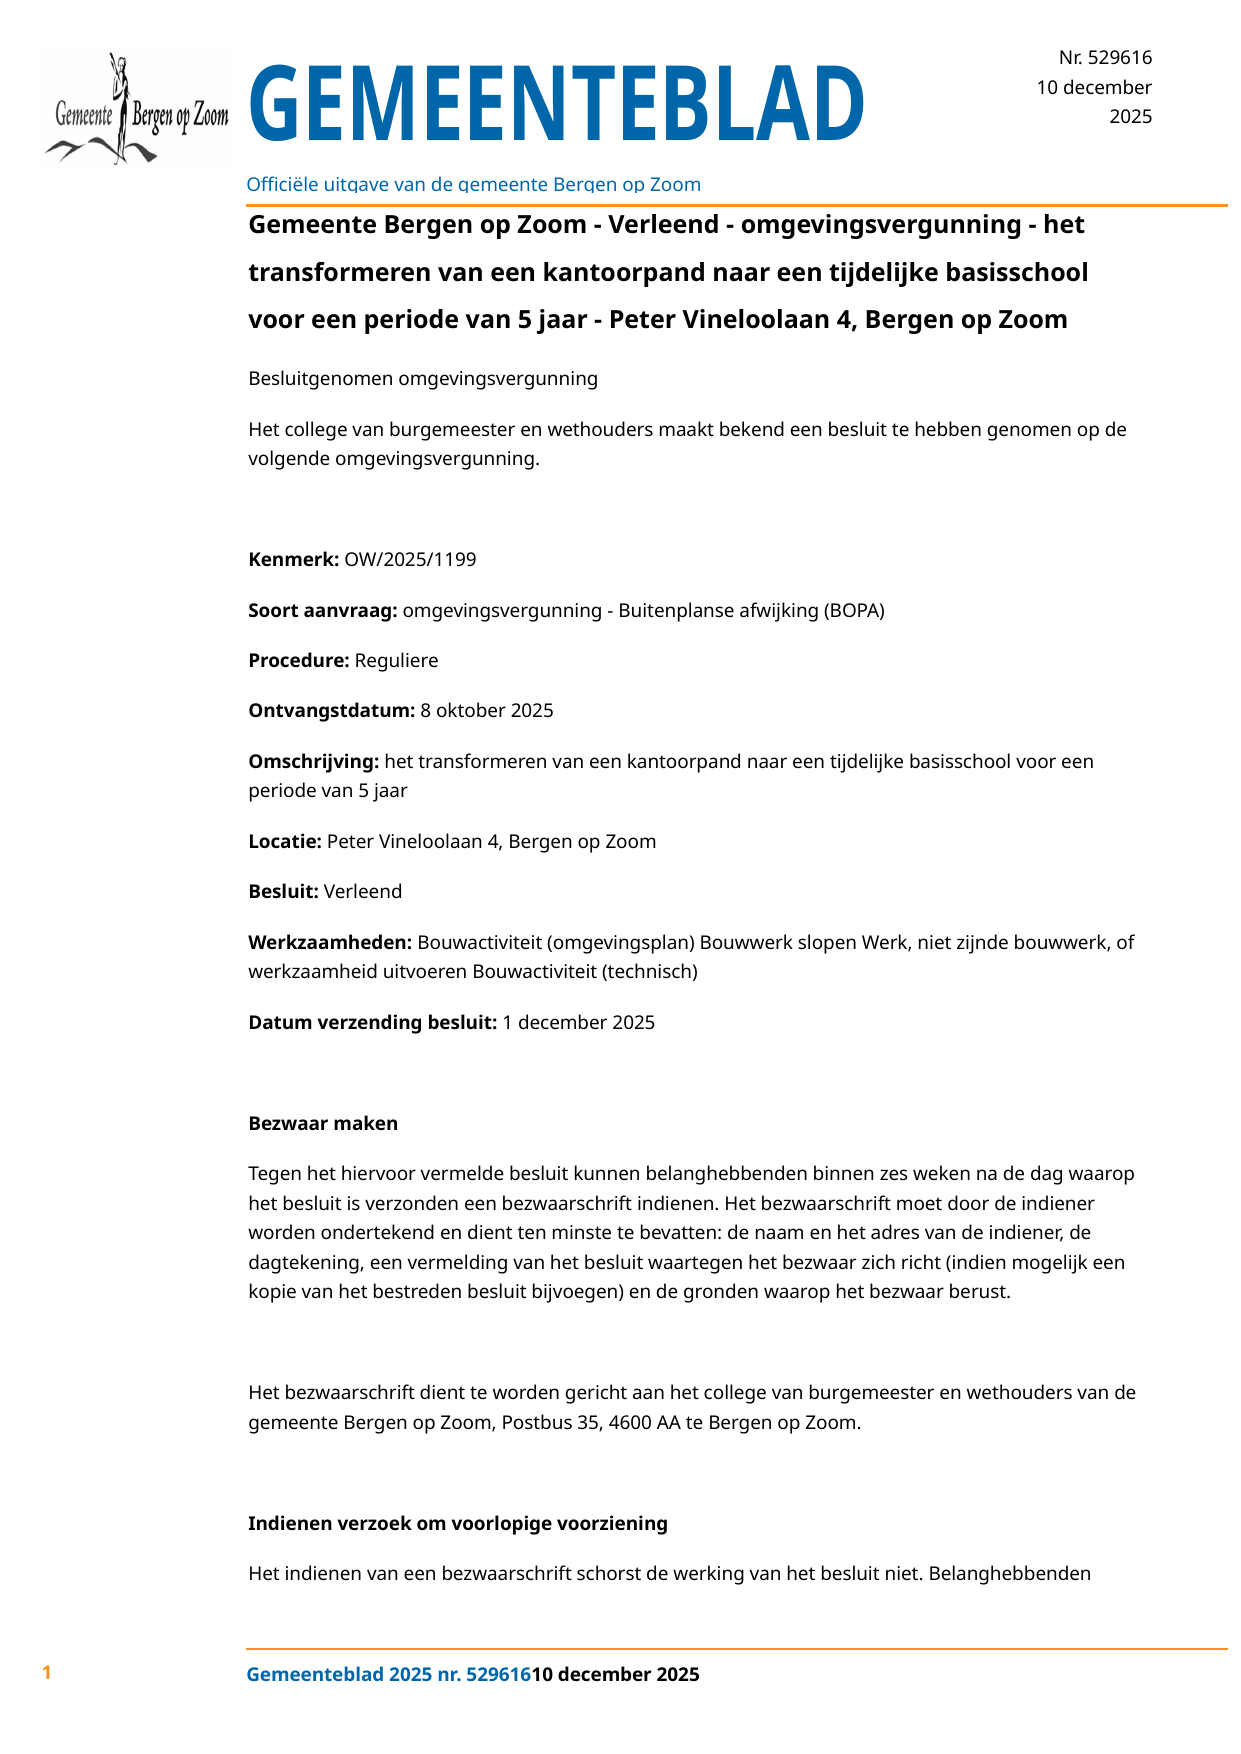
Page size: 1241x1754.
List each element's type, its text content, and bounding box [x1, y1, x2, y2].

text Datum verzending besluit: 1 december 2025 [248, 1009, 1152, 1034]
text Soort aanvraag: omgevingsvergunning - Buitenplanse afwijking (BOPA) [248, 597, 1152, 622]
text Gemeente Bergen op Zoom - Verleend - omgevingsvergunning - het transformeren van een kantoorpand naar een tijdelijke basisschool voor een periode van 5 jaar - Peter Vineloolaan 4, Bergen op Zoom [248, 207, 1152, 336]
text Het bezwaarschrift dient te worden gericht aan het college van burgemeester en wethouders van de gemeente Bergen op Zoom, Postbus 35, 4600 AA te Bergen op Zoom. [248, 1379, 1152, 1434]
text Ontvangstdatum: 8 oktober 2025 [248, 698, 1152, 723]
text Het college van burgemeester en wethouders maakt bekend een besluit te hebben genomen op de volgende omgevingsvergunning. [248, 416, 1152, 471]
text Omschrijving: het transformeren van een kantoorpand naar een tijdelijke basisschool voor een periode van 5 jaar [248, 748, 1152, 803]
text Het indienen van een bezwaarschrift schorst de werking van het besluit niet. Belanghebbenden [248, 1560, 1152, 1586]
text Locatie: Peter Vineloolaan 4, Bergen op Zoom [248, 828, 1152, 854]
text Kenmerk: OW/2025/1199 [248, 546, 1152, 572]
text Indienen verzoek om voorlopige voorziening [248, 1510, 1152, 1535]
text Besluitgenomen omgevingsvergunning [248, 366, 1152, 391]
text Werkzaamheden: Bouwactiviteit (omgevingsplan) Bouwwerk slopen Werk, niet zijnde bouwwerk, of werkzaamheid uitvoeren Bouwactiviteit (technisch) [248, 929, 1152, 984]
text Besluit: Verleend [248, 878, 1152, 904]
picture [41, 47, 231, 172]
text Bezwaar maken [248, 1110, 1152, 1135]
text Tegen het hiervoor vermelde besluit kunnen belanghebbenden binnen zes weken na de dag waarop het besluit is verzonden een bezwaarschrift indienen. Het bezwaarschrift moet door de indiener worden ondertekend en dient ten minste te bevatten: de naam en het adres van de indiener, de dagtekening, een vermelding van het besluit waartegen het bezwaar zich richt (indien mogelijk een kopie van het bestreden besluit bijvoegen) en de gronden waarop het bezwaar berust. [248, 1160, 1152, 1304]
text Procedure: Reguliere [248, 647, 1152, 673]
